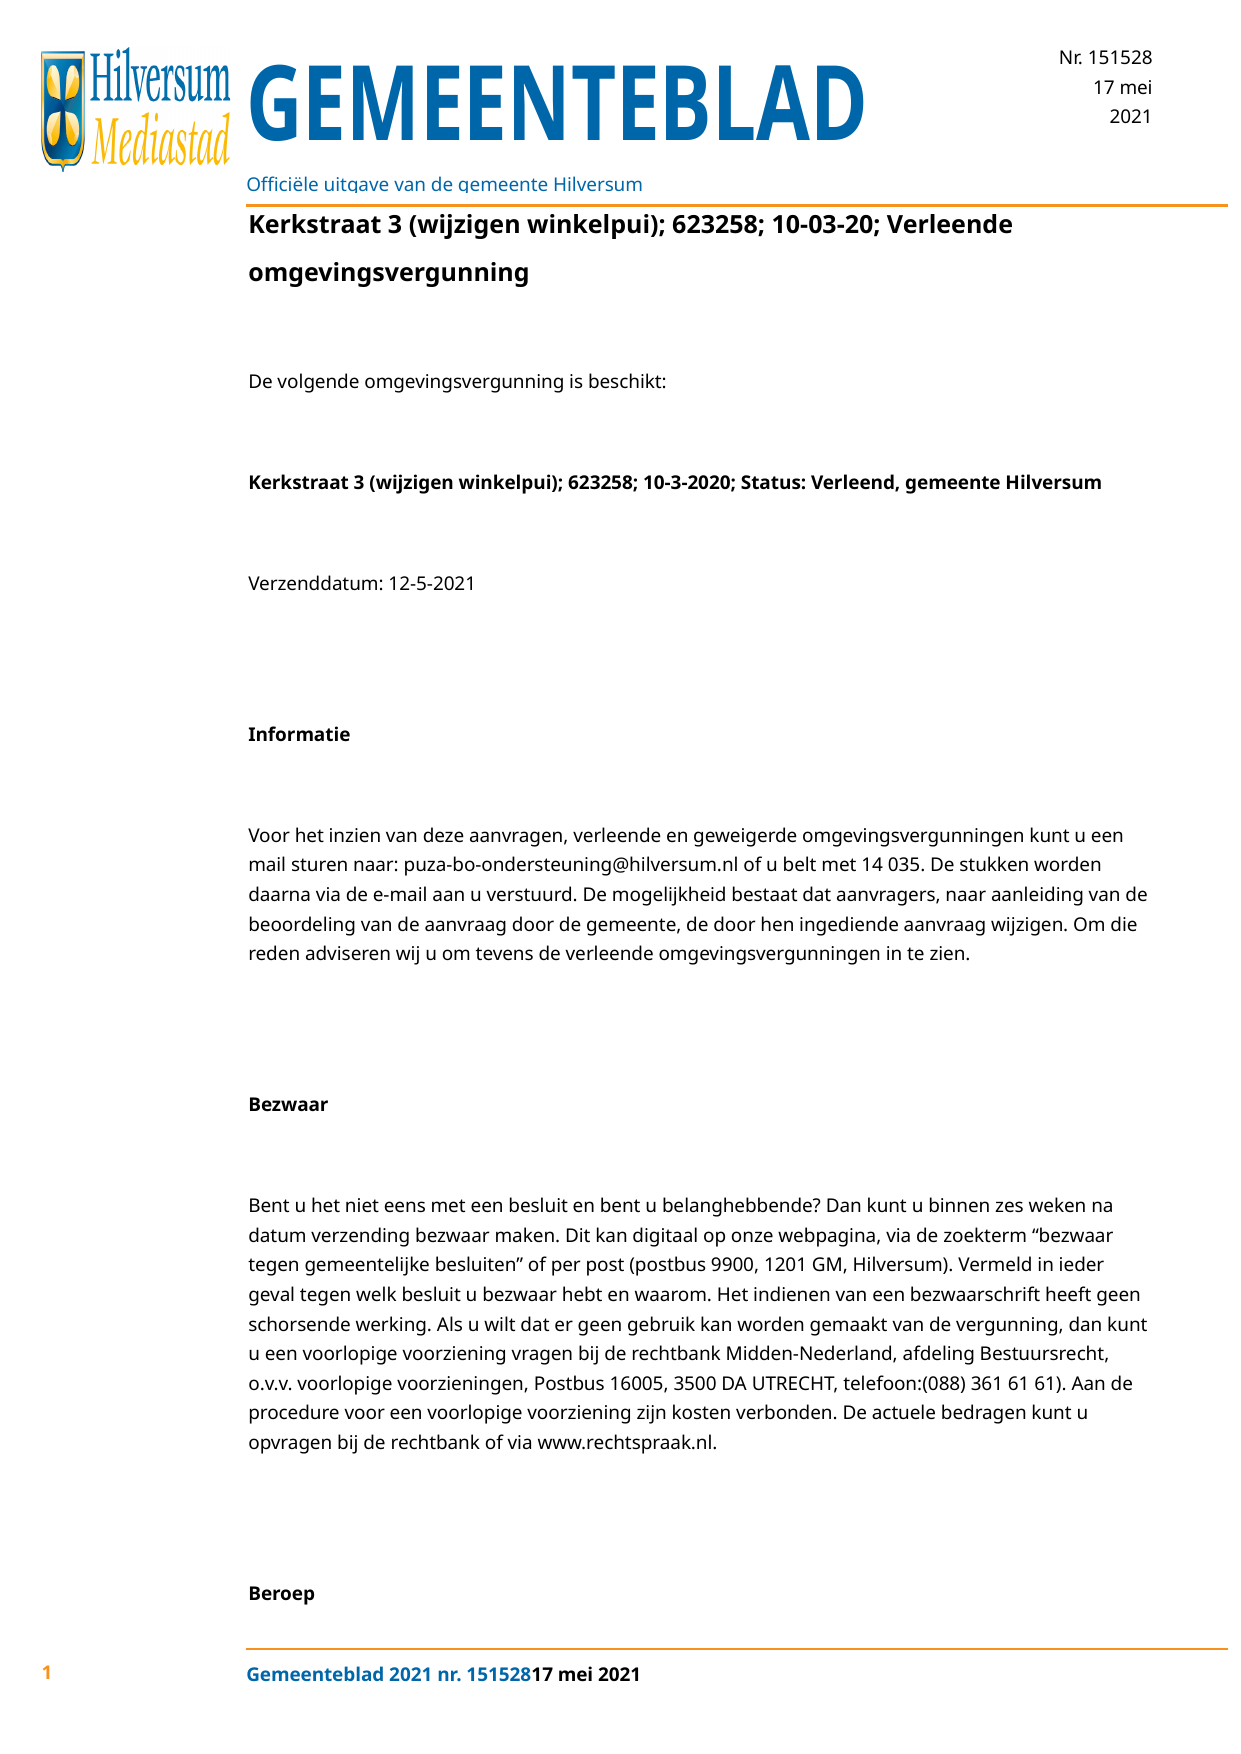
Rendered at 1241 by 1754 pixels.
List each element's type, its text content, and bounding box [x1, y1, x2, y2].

text Beroep [248, 1580, 1152, 1606]
text Verzenddatum: 12-5-2021 [248, 570, 1152, 596]
picture [41, 47, 231, 172]
text Bent u het niet eens met een besluit en bent u belanghebbende? Dan kunt u binnen zes weken na datum verzending bezwaar maken. Dit kan digitaal op onze webpagina, via de zoekterm “bezwaar tegen gemeentelijke besluiten” of per post (postbus 9900, 1201 GM, Hilversum). Vermeld in ieder geval tegen welk besluit u bezwaar hebt en waarom. Het indienen van een bezwaarschrift heeft geen schorsende werking. Als u wilt dat er geen gebruik kan worden gemaakt van de vergunning, dan kunt u een voorlopige voorziening vragen bij de rechtbank Midden-Nederland, afdeling Bestuursrecht, o.v.v. voorlopige voorzieningen, Postbus 16005, 3500 DA UTRECHT, telefoon:(088) 361 61 61). Aan de procedure voor een voorlopige voorziening zijn kosten verbonden. De actuele bedragen kunt u opvragen bij de rechtbank of via www.rechtspraak.nl. [248, 1192, 1152, 1455]
text Voor het inzien van deze aanvragen, verleende en geweigerde omgevingsvergunningen kunt u een mail sturen naar: puza-bo-ondersteuning@hilversum.nl of u belt met 14 035. De stukken worden daarna via de e-mail aan u verstuurd. De mogelijkheid bestaat dat aanvragers, naar aanleiding van de beoordeling van de aanvraag door de gemeente, de door hen ingediende aanvraag wijzigen. Om die reden adviseren wij u om tevens de verleende omgevingsvergunningen in te zien. [248, 822, 1152, 966]
text Kerkstraat 3 (wijzigen winkelpui); 623258; 10-03-20; Verleende omgevingsvergunning [248, 207, 1152, 288]
text Informatie [248, 721, 1152, 747]
text De volgende omgevingsvergunning is beschikt: [248, 368, 1152, 394]
text Kerkstraat 3 (wijzigen winkelpui); 623258; 10-3-2020; Status: Verleend, gemeente Hilversum [248, 469, 1152, 495]
text Bezwaar [248, 1092, 1152, 1117]
